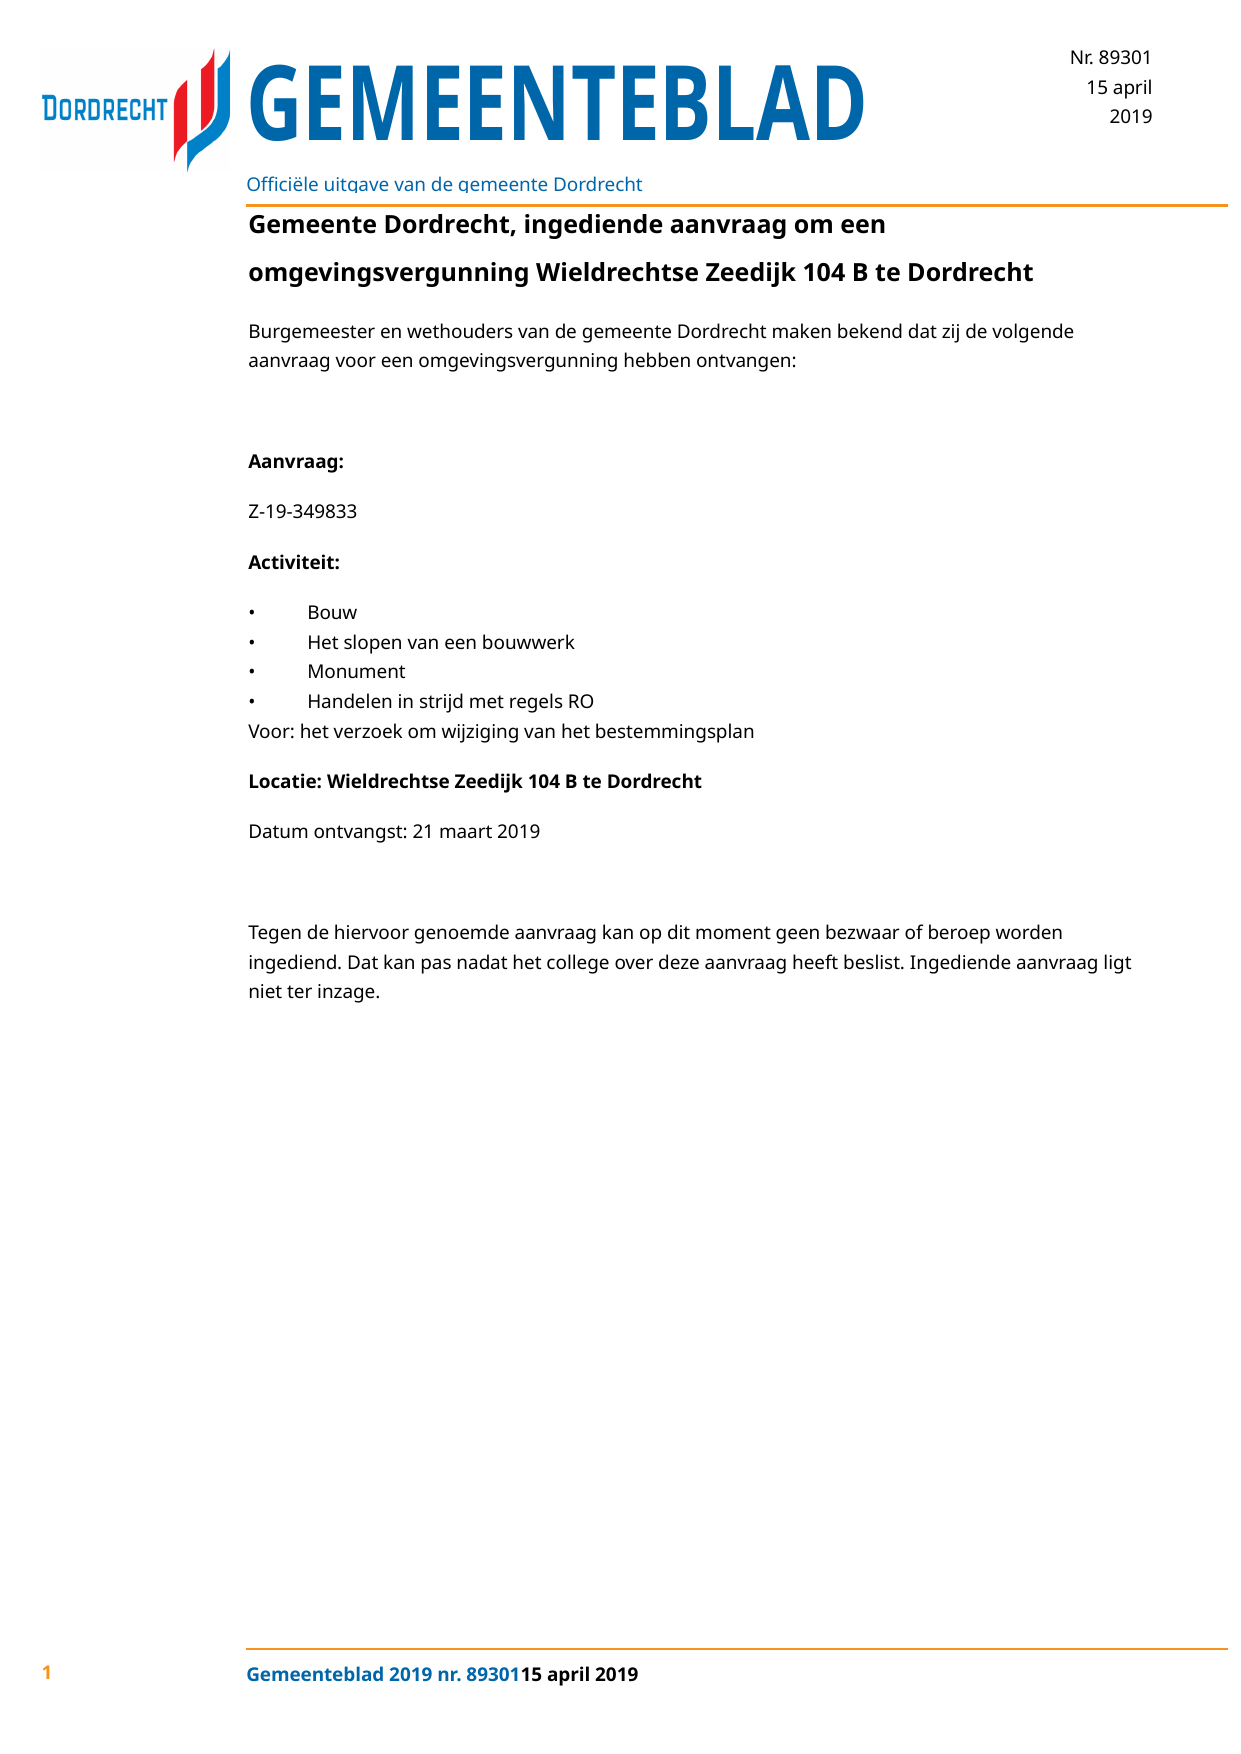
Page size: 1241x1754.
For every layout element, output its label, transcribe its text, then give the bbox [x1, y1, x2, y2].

text Burgemeester en wethouders van de gemeente Dordrecht maken bekend dat zij de volgende aanvraag voor een omgevingsvergunning hebben ontvangen: [248, 318, 1152, 373]
text Voor: het verzoek om wijziging van het bestemmingsplan [248, 718, 1152, 744]
list Monument [248, 659, 1152, 684]
text Datum ontvangst: 21 maart 2019 [248, 819, 1152, 844]
list Het slopen van een bouwwerk [248, 629, 1152, 655]
text Gemeente Dordrecht, ingediende aanvraag om een omgevingsvergunning Wieldrechtse Zeedijk 104 B te Dordrecht [248, 207, 1152, 288]
text Aanvraag: [248, 448, 1152, 474]
picture [41, 47, 231, 172]
text Tegen de hiervoor genoemde aanvraag kan op dit moment geen bezwaar of beroep worden ingediend. Dat kan pas nadat het college over deze aanvraag heeft beslist. Ingediende aanvraag ligt niet ter inzage. [248, 919, 1152, 1004]
text Z-19-349833 [248, 499, 1152, 524]
text Activiteit: [248, 549, 1152, 575]
text Locatie: Wieldrechtse Zeedijk 104 B te Dordrecht [248, 768, 1152, 794]
list Bouw [248, 599, 1152, 625]
list Handelen in strijd met regels RO [248, 688, 1152, 714]
